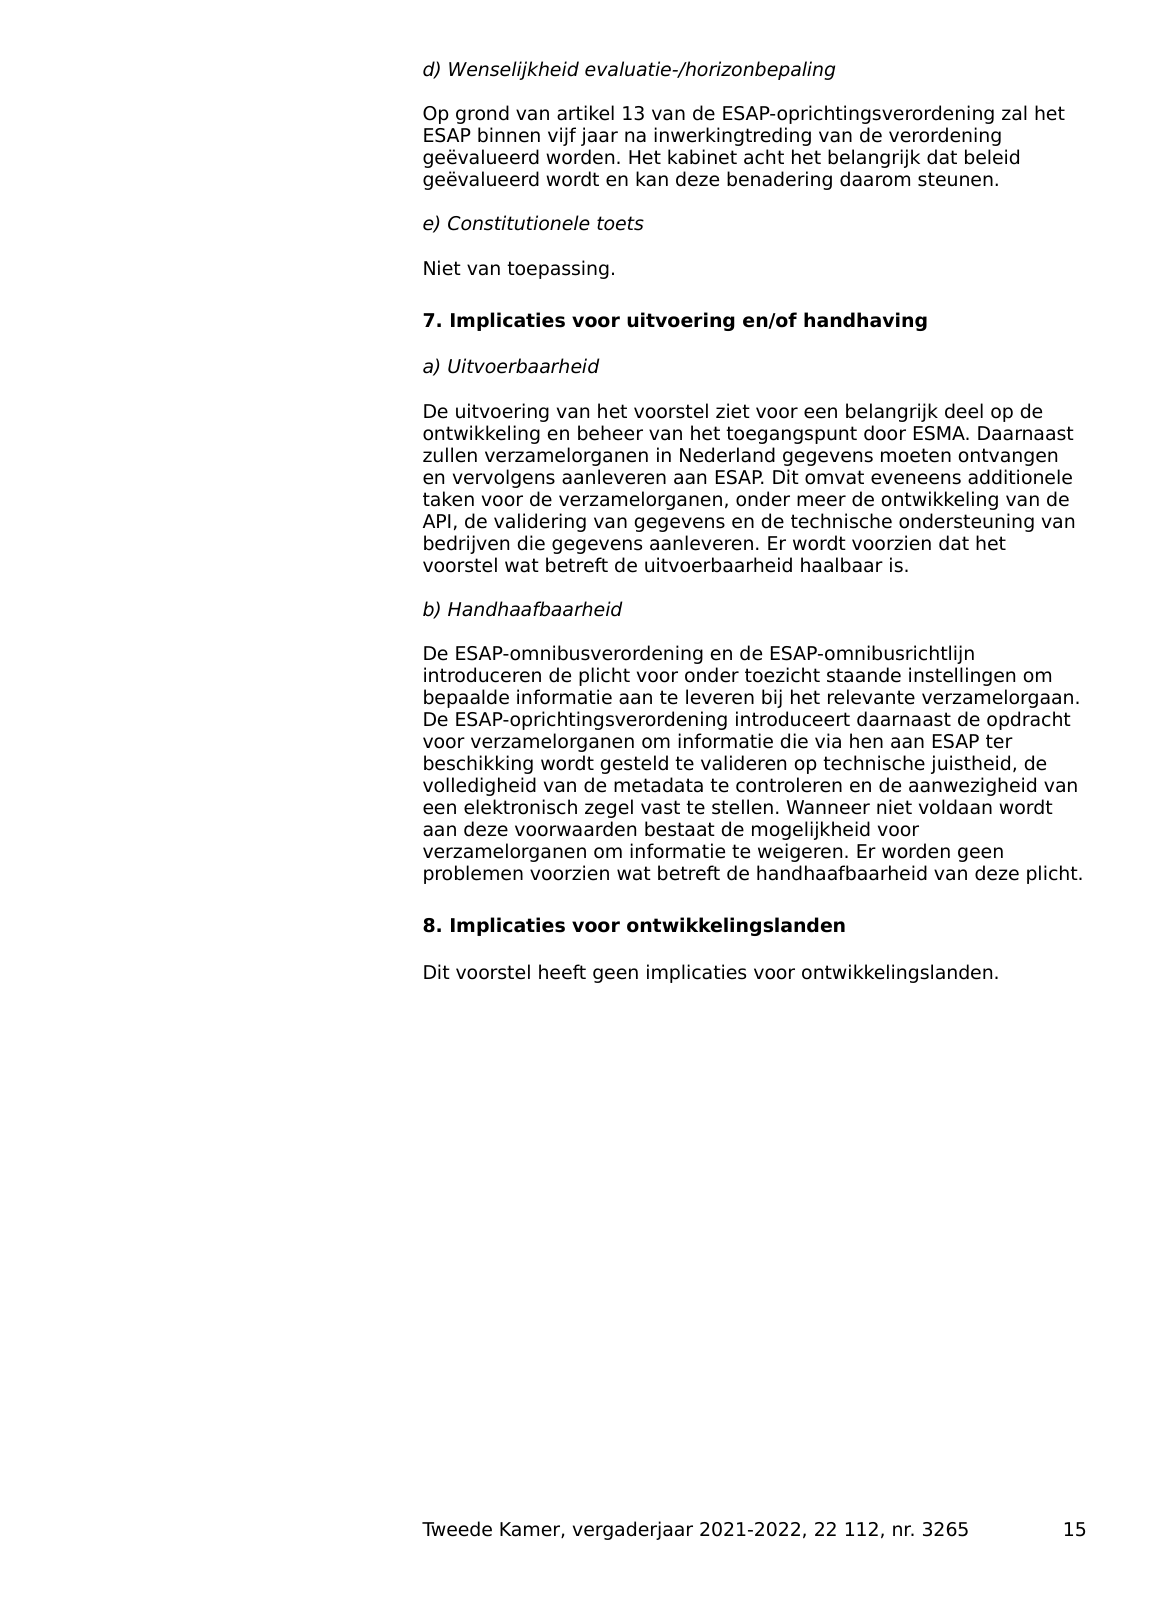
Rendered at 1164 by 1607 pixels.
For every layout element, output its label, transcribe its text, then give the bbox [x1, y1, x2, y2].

text De uitvoering van het voorstel ziet voor een belangrijk deel op de ontwikkeling en beheer van het toegangspunt door ESMA. Daarnaast zullen verzamelorganen in Nederland gegevens moeten ontvangen en vervolgens aanleveren aan ESAP. Dit omvat eveneens additionele taken voor de verzamelorganen, onder meer de ontwikkeling van de API, de validering van gegevens en de technische ondersteuning van bedrijven die gegevens aanleveren. Er wordt voorzien dat het voorstel wat betreft de uitvoerbaarheid haalbaar is. [422, 401, 1087, 576]
subtitle a) Uitvoerbaarheid [422, 356, 1087, 378]
text Op grond van artikel 13 van de ESAP-oprichtingsverordening zal het ESAP binnen vijf jaar na inwerkingtreding van de verordening geëvalueerd worden. Het kabinet acht het belangrijk dat beleid geëvalueerd wordt en kan deze benadering daarom steunen. [422, 103, 1087, 191]
subtitle e) Constitutionele toets [422, 213, 1087, 235]
subtitle d) Wenselijkheid evaluatie-/horizonbepaling [422, 59, 1087, 81]
subtitle 7. Implicaties voor uitvoering en/of handhaving [422, 309, 1087, 331]
subtitle b) Handhaafbaarheid [422, 599, 1087, 621]
text Dit voorstel heeft geen implicaties voor ontwikkelingslanden. [422, 962, 1087, 983]
text De ESAP-omnibusverordening en de ESAP-omnibusrichtlijn introduceren de plicht voor onder toezicht staande instellingen om bepaalde informatie aan te leveren bij het relevante verzamelorgaan. De ESAP-oprichtingsverordening introduceert daarnaast de opdracht voor verzamelorganen om informatie die via hen aan ESAP ter beschikking wordt gesteld te valideren op technische juistheid, de volledigheid van de metadata te controleren en de aanwezigheid van een elektronisch zegel vast te stellen. Wanneer niet voldaan wordt aan deze voorwaarden bestaat de mogelijkheid voor verzamelorganen om informatie te weigeren. Er worden geen problemen voorzien wat betreft de handhaafbaarheid van deze plicht. [422, 643, 1087, 884]
text Niet van toepassing. [422, 257, 1087, 279]
subtitle 8. Implicaties voor ontwikkelingslanden [422, 914, 1087, 937]
